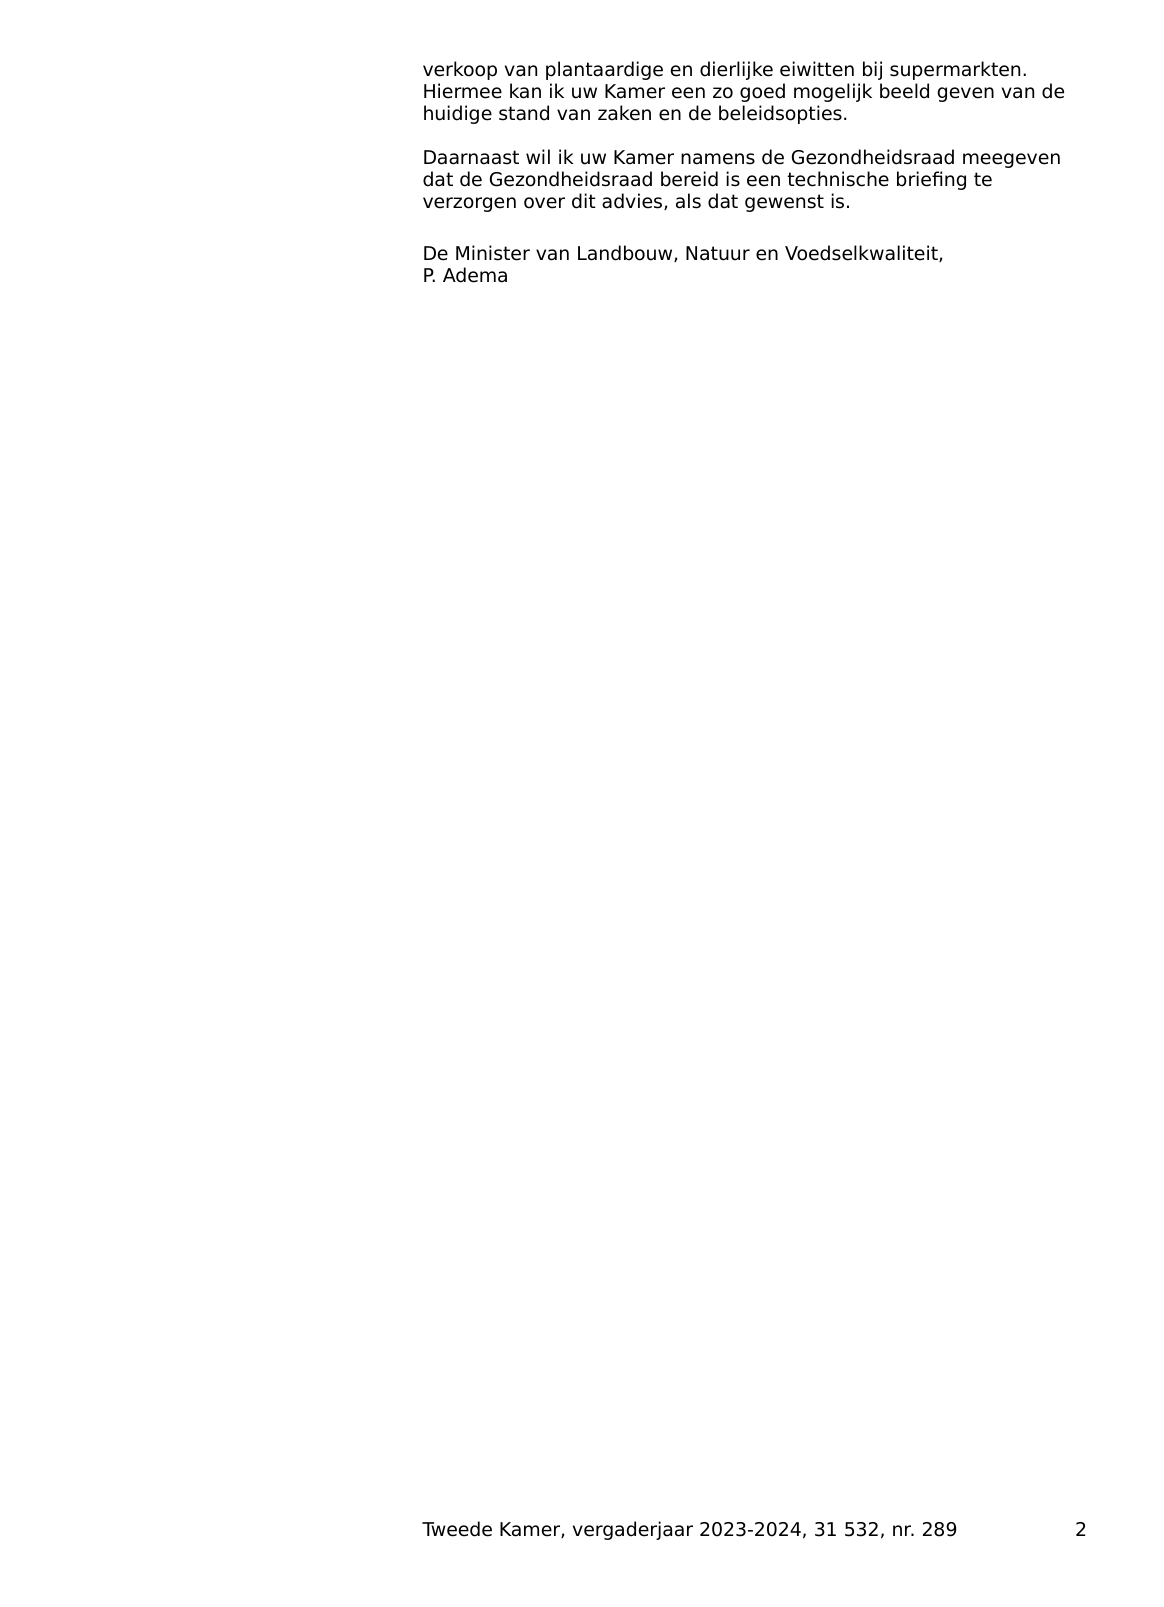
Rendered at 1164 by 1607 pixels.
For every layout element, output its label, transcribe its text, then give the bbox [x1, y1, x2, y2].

text verkoop van plantaardige en dierlijke eiwitten bij supermarkten. Hiermee kan ik uw Kamer een zo goed mogelijk beeld geven van de huidige stand van zaken en de beleidsopties. [422, 59, 1087, 125]
text Daarnaast wil ik uw Kamer namens de Gezondheidsraad meegeven dat de Gezondheidsraad bereid is een technische briefing te verzorgen over dit advies, als dat gewenst is. [422, 147, 1087, 213]
text De Minister van Landbouw, Natuur en Voedselkwaliteit, P. Adema [422, 243, 1087, 287]
